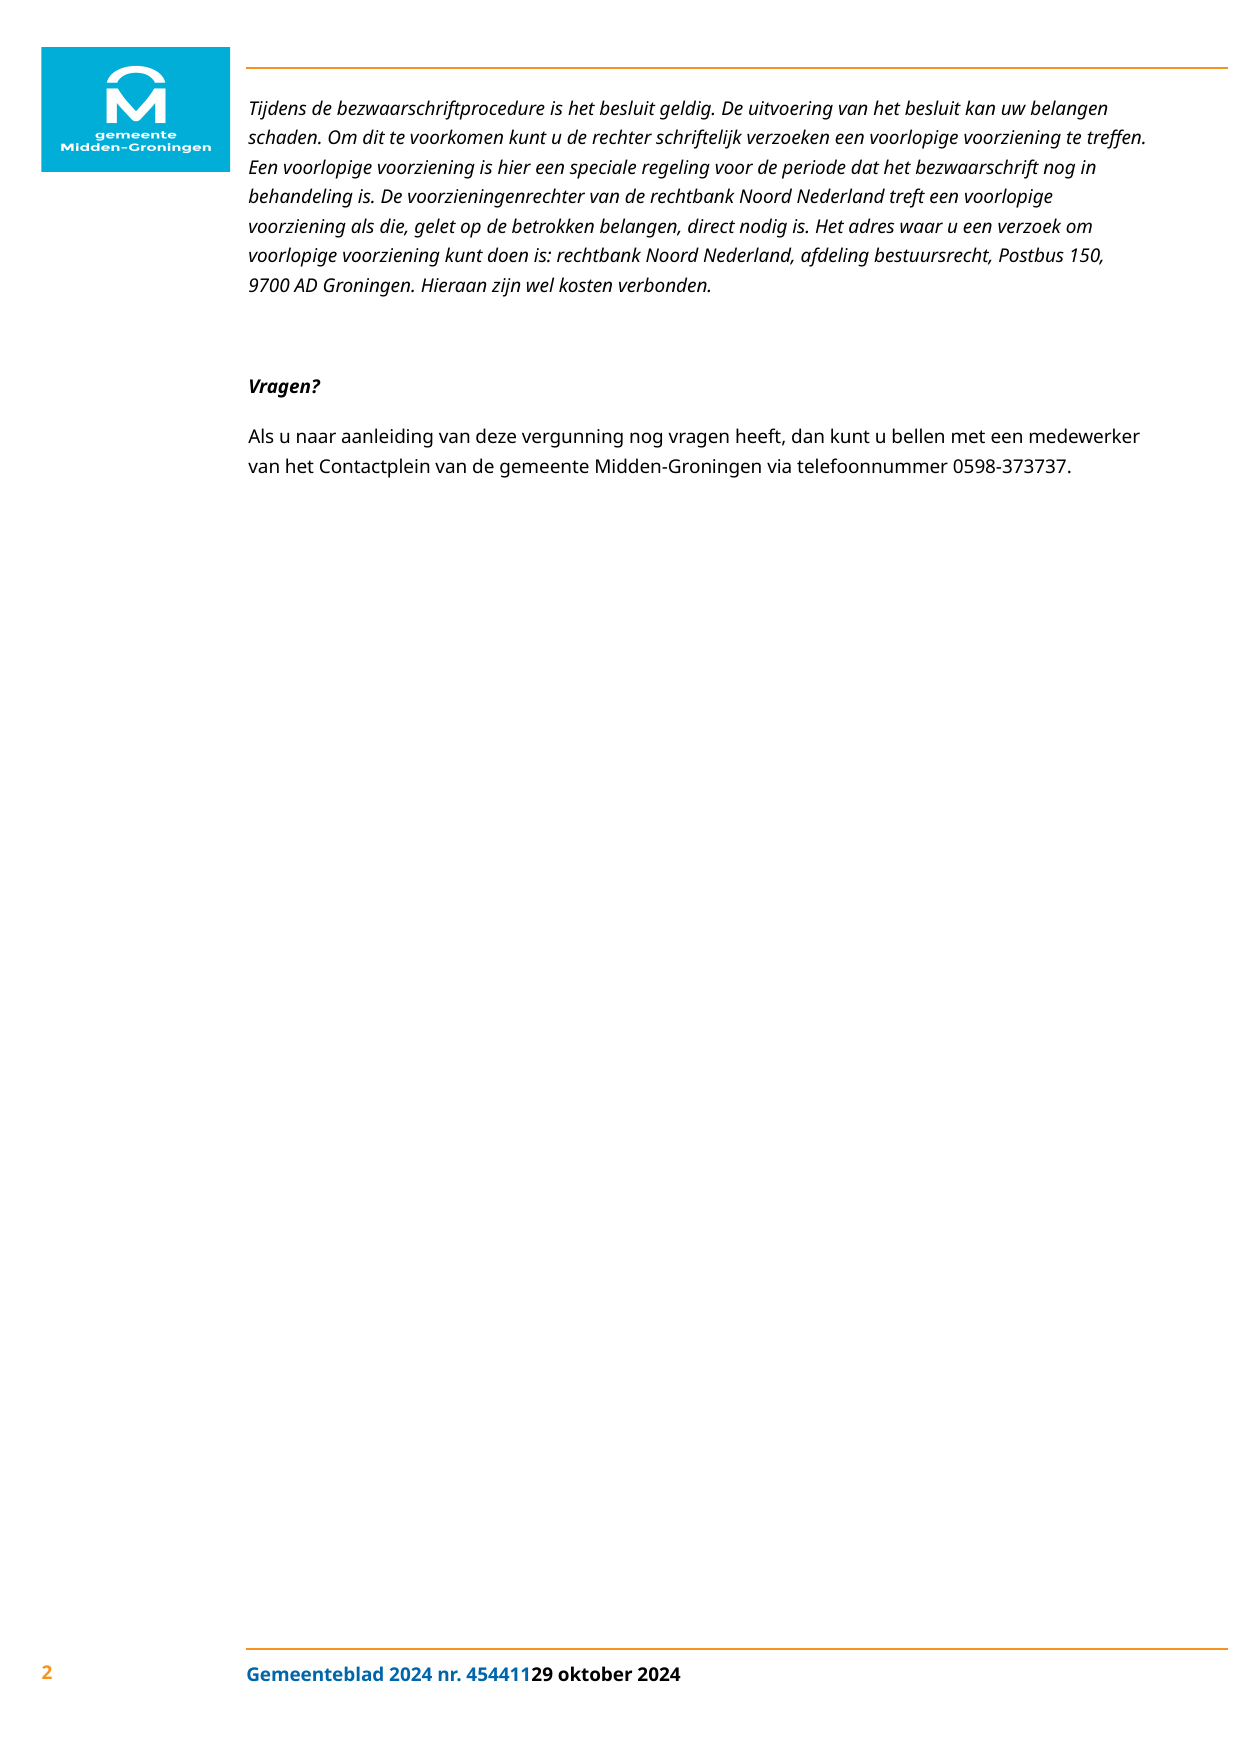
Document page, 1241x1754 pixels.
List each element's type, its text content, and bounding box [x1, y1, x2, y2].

picture [184, 146, 190, 153]
picture [108, 66, 164, 82]
picture [107, 89, 165, 122]
text Vragen? [248, 373, 1152, 399]
text Tijdens de bezwaarschriftprocedure is het besluit geldig. De uitvoering van het besluit kan uw belangen schaden. Om dit te voorkomen kunt u de rechter schriftelijk verzoeken een voorlopige voorziening te treffen. Een voorlopige voorziening is hier een speciale regeling voor de periode dat het bezwaarschrift nog in behandeling is. De voorzieningenrechter van de rechtbank Noord Nederland treft een voorlopige voorziening als die, gelet op de betrokken belangen, direct nodig is. Het adres waar u een verzoek om voorlopige voorziening kunt doen is: rechtbank Noord Nederland, afdeling bestuursrecht, Postbus 150, 9700 AD Groningen. Hieraan zijn wel kosten verbonden. [248, 95, 1152, 298]
text Als u naar aanleiding van deze vergunning nog vragen heeft, dan kunt u bellen met een medewerker van het Contactplein van de gemeente Midden-Groningen via telefoonnummer 0598-373737. [248, 423, 1152, 479]
